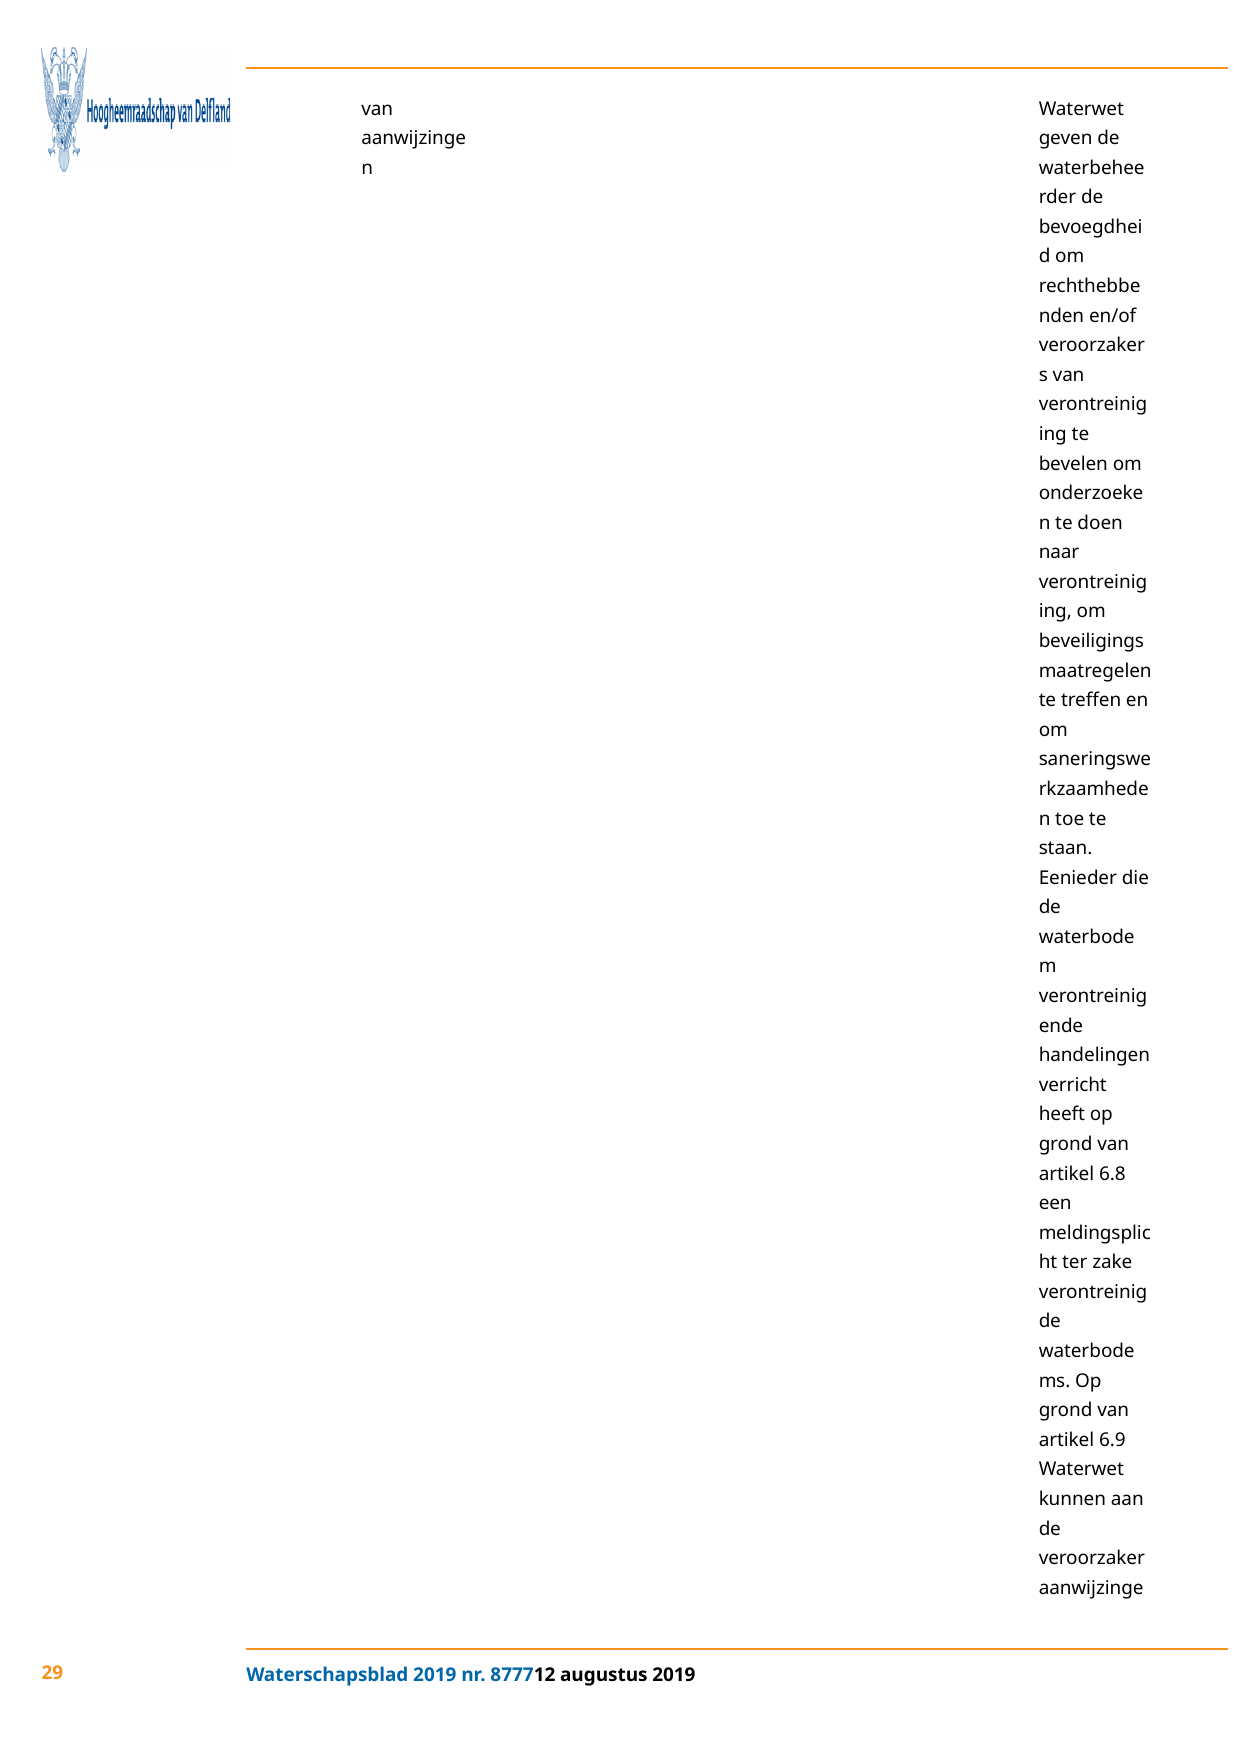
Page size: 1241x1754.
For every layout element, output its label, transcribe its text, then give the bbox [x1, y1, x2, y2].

table_cell [248, 95, 361, 1600]
picture [41, 47, 231, 172]
table_cell [926, 95, 1038, 1600]
table_cell Waterwet geven de waterbeheerder de bevoegdheid om rechthebbenden en/of veroorzakers van verontreiniging te bevelen om onderzoeken te doen naar verontreiniging, om beveiligingsmaatregelen te treffen en om saneringswerkzaamheden toe te staan. Eenieder die de waterbodem verontreinigende handelingen verricht heeft op grond van artikel 6.8 een meldingsplicht ter zake verontreinigde waterbodems. Op grond van artikel 6.9 Waterwet kunnen aan de veroorzaker aanwijzinge [1039, 95, 1152, 1600]
table_cell [813, 95, 926, 1600]
table_cell [700, 95, 813, 1600]
table_cell [587, 95, 700, 1600]
table_cell van aanwijzingen [361, 95, 474, 1600]
table_cell [474, 95, 587, 1600]
